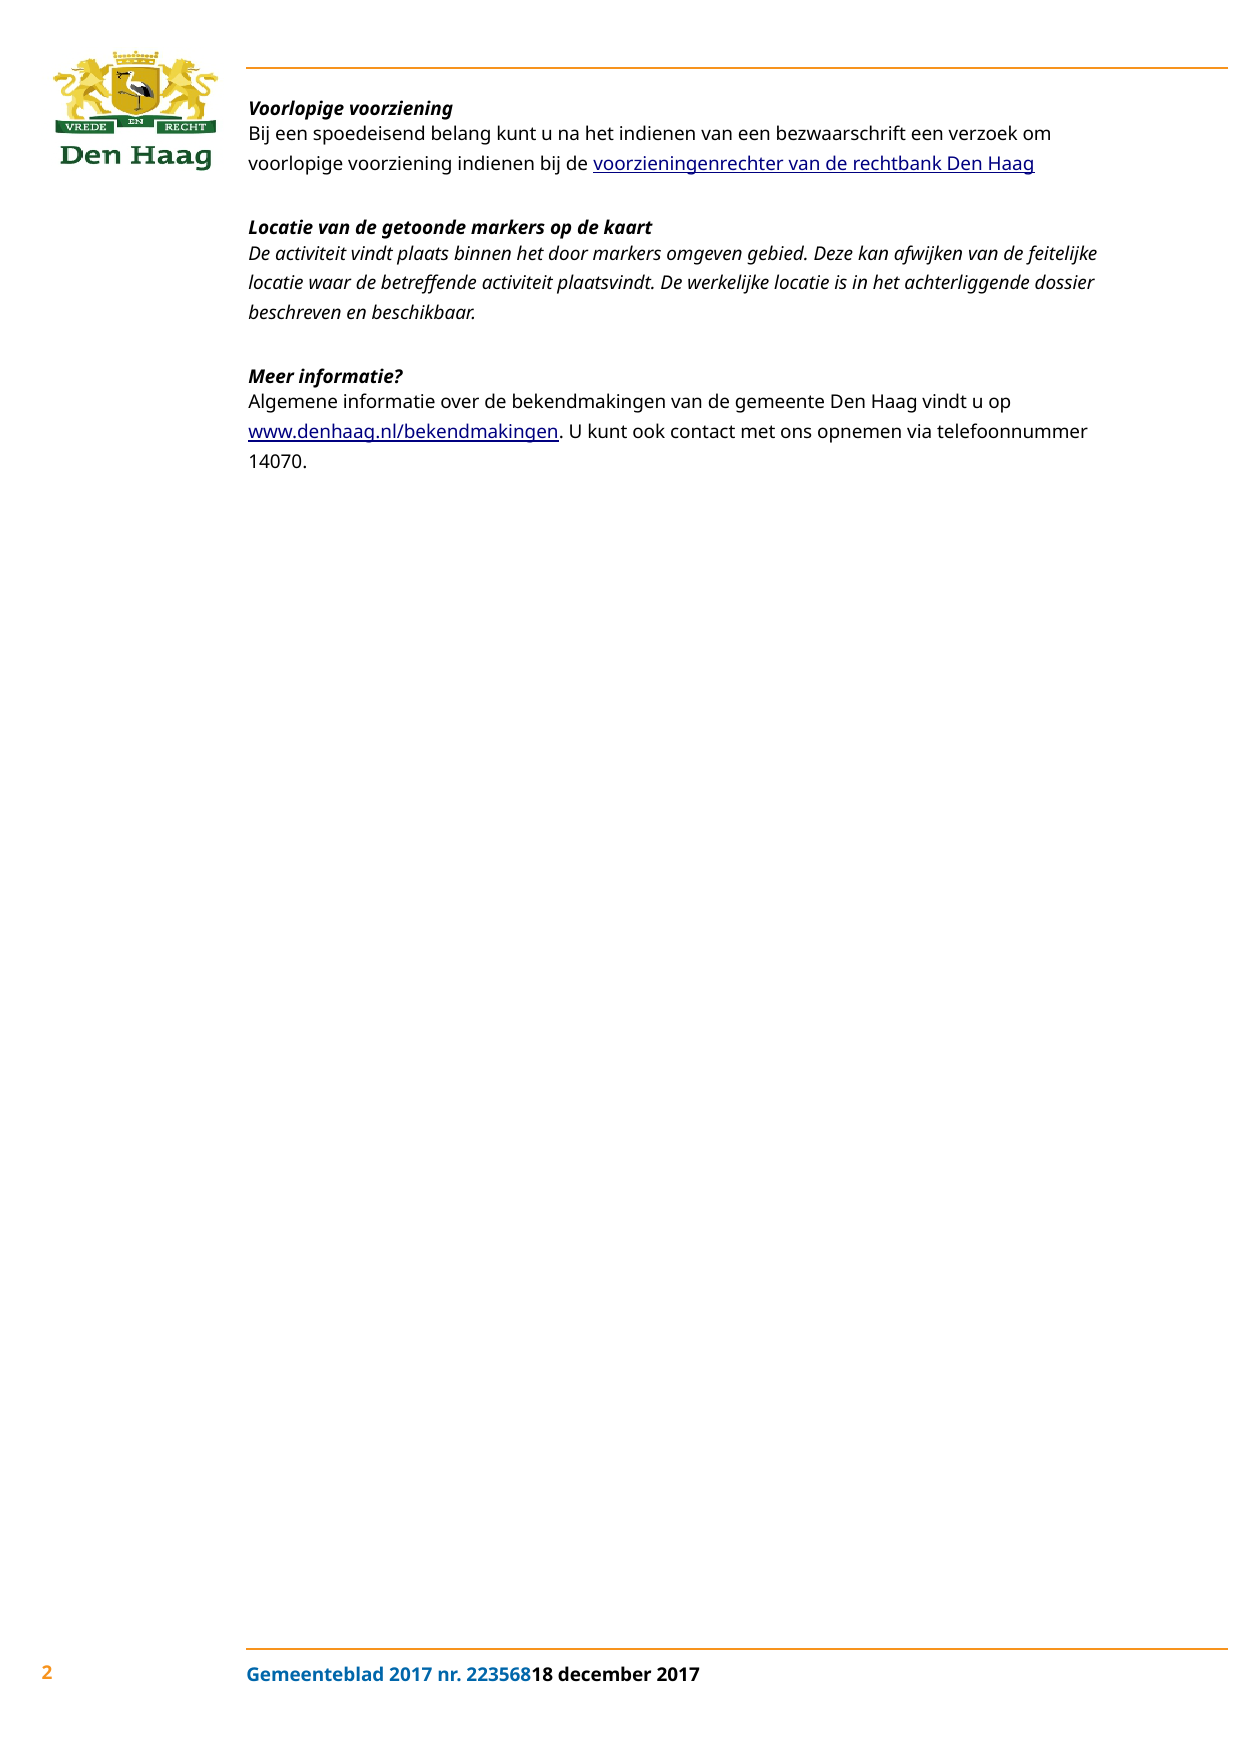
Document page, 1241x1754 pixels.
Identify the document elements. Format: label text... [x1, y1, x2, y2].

picture [41, 47, 231, 172]
text Locatie van de getoonde markers op de kaart [248, 214, 1152, 240]
text Voorlopige voorziening [248, 95, 1152, 121]
text De activiteit vindt plaats binnen het door markers omgeven gebied. Deze kan afwijken van de feitelijke locatie waar de betreffende activiteit plaatsvindt. De werkelijke locatie is in het achterliggende dossier beschreven en beschikbaar. [248, 240, 1152, 325]
text Bij een spoedeisend belang kunt u na het indienen van een bezwaarschrift een verzoek om voorlopige voorziening indienen bij de voorzieningenrechter van de rechtbank Den Haag [248, 121, 1152, 176]
text Meer informatie? [248, 363, 1152, 389]
text Algemene informatie over de bekendmakingen van de gemeente Den Haag vindt u op www.denhaag.nl/bekendmakingen. U kunt ook contact met ons opnemen via telefoonnummer 14070. [248, 389, 1152, 473]
